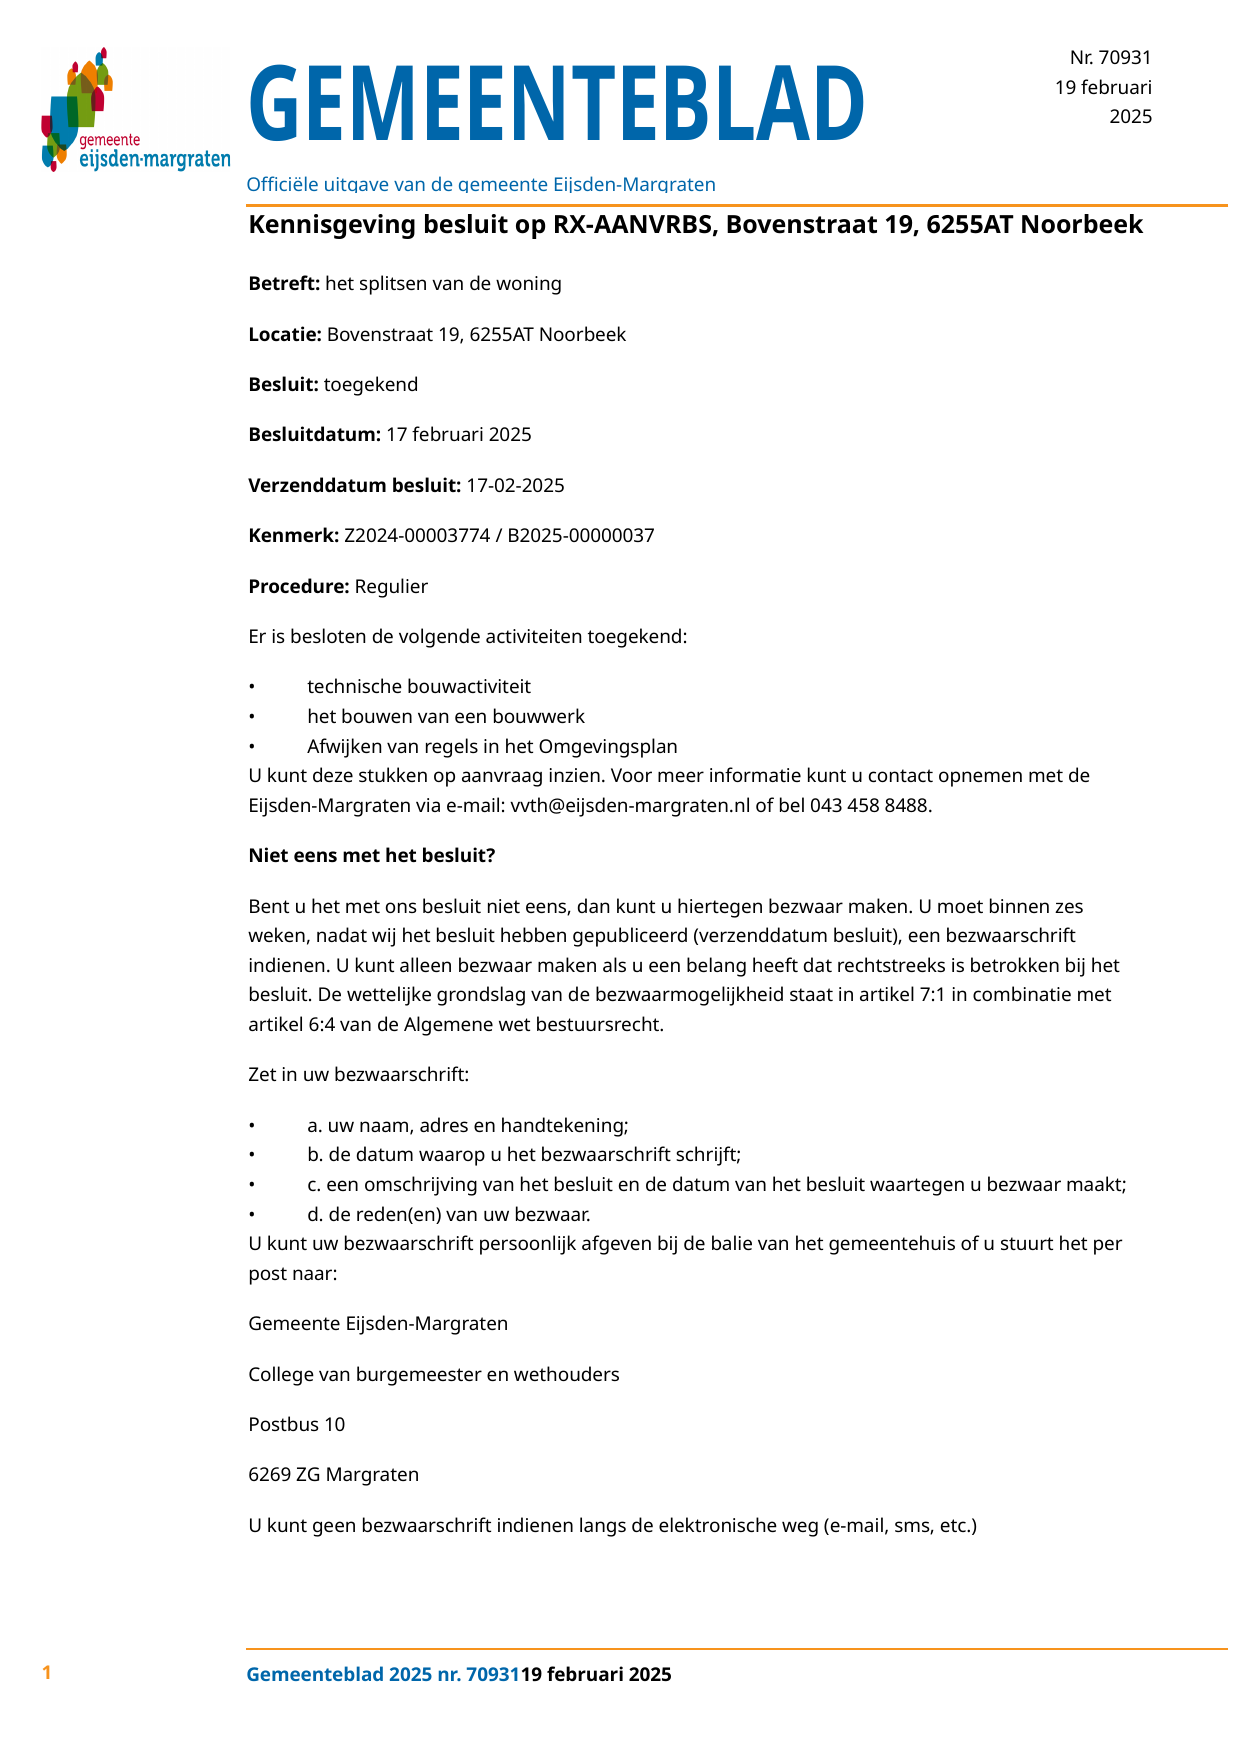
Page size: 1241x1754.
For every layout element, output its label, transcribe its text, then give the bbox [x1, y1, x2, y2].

text Betreft: het splitsen van de woning [248, 270, 1152, 296]
text Er is besloten de volgende activiteiten toegekend: [248, 623, 1152, 649]
text Gemeente Eijsden-Margraten [248, 1310, 1152, 1336]
text Postbus 10 [248, 1411, 1152, 1437]
list Afwijken van regels in het Omgevingsplan [248, 733, 1152, 758]
text Besluitdatum: 17 februari 2025 [248, 422, 1152, 447]
text Procedure: Regulier [248, 573, 1152, 598]
list het bouwen van een bouwwerk [248, 703, 1152, 729]
text U kunt geen bezwaarschrift indienen langs de elektronische weg (e-mail, sms, etc.) [248, 1512, 1152, 1538]
text U kunt uw bezwaarschrift persoonlijk afgeven bij de balie van het gemeentehuis of u stuurt het per post naar: [248, 1230, 1152, 1286]
list technische bouwactiviteit [248, 674, 1152, 699]
list d. de reden(en) van uw bezwaar. [248, 1201, 1152, 1226]
text 6269 ZG Margraten [248, 1462, 1152, 1487]
text Kenmerk: Z2024-00003774 / B2025-00000037 [248, 522, 1152, 548]
text Bent u het met ons besluit niet eens, dan kunt u hiertegen bezwaar maken. U moet binnen zes weken, nadat wij het besluit hebben gepubliceerd (verzenddatum besluit), een bezwaarschrift indienen. U kunt alleen bezwaar maken als u een belang heeft dat rechtstreeks is betrokken bij het besluit. De wettelijke grondslag van de bezwaarmogelijkheid staat in artikel 7:1 in combinatie met artikel 6:4 van de Algemene wet bestuursrecht. [248, 893, 1152, 1037]
text College van burgemeester en wethouders [248, 1361, 1152, 1386]
text Besluit: toegekend [248, 371, 1152, 397]
list c. een omschrijving van het besluit en de datum van het besluit waartegen u bezwaar maakt; [248, 1171, 1152, 1197]
text U kunt deze stukken op aanvraag inzien. Voor meer informatie kunt u contact opnemen met de Eijsden-Margraten via e-mail: vvth@eijsden-margraten.nl of bel 043 458 8488. [248, 762, 1152, 818]
text Verzenddatum besluit: 17-02-2025 [248, 472, 1152, 498]
list a. uw naam, adres en handtekening; [248, 1112, 1152, 1138]
text Niet eens met het besluit? [248, 842, 1152, 868]
list b. de datum waarop u het bezwaarschrift schrijft; [248, 1142, 1152, 1167]
picture [41, 47, 231, 172]
text Kennisgeving besluit op RX-AANVRBS, Bovenstraat 19, 6255AT Noorbeek [248, 207, 1152, 241]
text Zet in uw bezwaarschrift: [248, 1062, 1152, 1087]
text Locatie: Bovenstraat 19, 6255AT Noorbeek [248, 321, 1152, 346]
